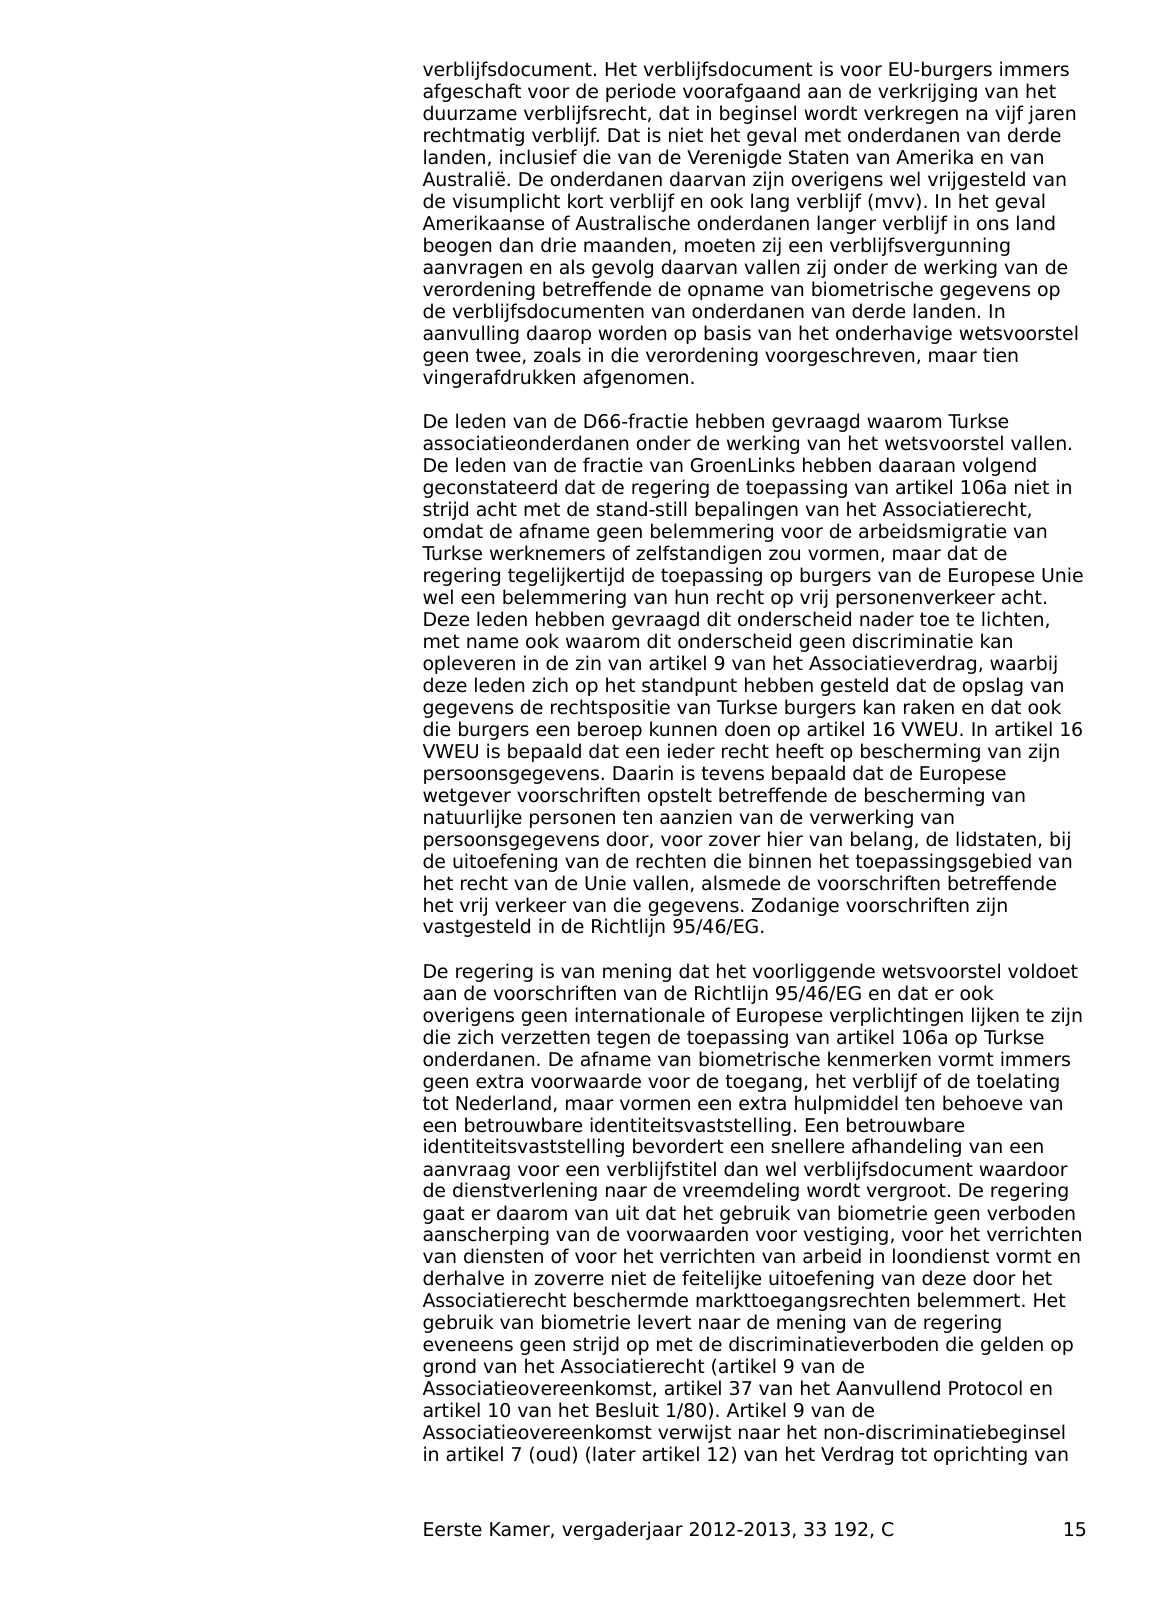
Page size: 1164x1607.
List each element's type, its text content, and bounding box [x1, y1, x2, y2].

text De regering is van mening dat het voorliggende wetsvoorstel voldoet aan de voorschriften van de Richtlijn 95/46/EG en dat er ook overigens geen internationale of Europese verplichtingen lijken te zijn die zich verzetten tegen de toepassing van artikel 106a op Turkse onderdanen. De afname van biometrische kenmerken vormt immers geen extra voorwaarde voor de toegang, het verblijf of de toelating tot Nederland, maar vormen een extra hulpmiddel ten behoeve van een betrouwbare identiteitsvaststelling. Een betrouwbare identiteitsvaststelling bevordert een snellere afhandeling van een aanvraag voor een verblijfstitel dan wel verblijfsdocument waardoor de dienstverlening naar de vreemdeling wordt vergroot. De regering gaat er daarom van uit dat het gebruik van biometrie geen verboden aanscherping van de voorwaarden voor vestiging, voor het verrichten van diensten of voor het verrichten van arbeid in loondienst vormt en derhalve in zoverre niet de feitelijke uitoefening van deze door het Associatierecht beschermde markttoegangsrechten belemmert. Het gebruik van biometrie levert naar de mening van de regering eveneens geen strijd op met de discriminatieverboden die gelden op grond van het Associatierecht (artikel 9 van de Associatieovereenkomst, artikel 37 van het Aanvullend Protocol en artikel 10 van het Besluit 1/80). Artikel 9 van de Associatieovereenkomst verwijst naar het non-discriminatiebeginsel in artikel 7 (oud) (later artikel 12) van het Verdrag tot oprichting van [422, 961, 1087, 1466]
text De leden van de D66-fractie hebben gevraagd waarom Turkse associatieonderdanen onder de werking van het wetsvoorstel vallen. De leden van de fractie van GroenLinks hebben daaraan volgend geconstateerd dat de regering de toepassing van artikel 106a niet in strijd acht met de stand-still bepalingen van het Associatierecht, omdat de afname geen belemmering voor de arbeidsmigratie van Turkse werknemers of zelfstandigen zou vormen, maar dat de regering tegelijkertijd de toepassing op burgers van de Europese Unie wel een belemmering van hun recht op vrij personenverkeer acht. Deze leden hebben gevraagd dit onderscheid nader toe te lichten, met name ook waarom dit onderscheid geen discriminatie kan opleveren in de zin van artikel 9 van het Associatieverdrag, waarbij deze leden zich op het standpunt hebben gesteld dat de opslag van gegevens de rechtspositie van Turkse burgers kan raken en dat ook die burgers een beroep kunnen doen op artikel 16 VWEU. In artikel 16 VWEU is bepaald dat een ieder recht heeft op bescherming van zijn persoonsgegevens. Daarin is tevens bepaald dat de Europese wetgever voorschriften opstelt betreffende de bescherming van natuurlijke personen ten aanzien van de verwerking van persoonsgegevens door, voor zover hier van belang, de lidstaten, bij de uitoefening van de rechten die binnen het toepassingsgebied van het recht van de Unie vallen, alsmede de voorschriften betreffende het vrij verkeer van die gegevens. Zodanige voorschriften zijn vastgesteld in de Richtlijn 95/46/EG. [422, 411, 1087, 938]
text verblijfsdocument. Het verblijfsdocument is voor EU-burgers immers afgeschaft voor de periode voorafgaand aan de verkrijging van het duurzame verblijfsrecht, dat in beginsel wordt verkregen na vijf jaren rechtmatig verblijf. Dat is niet het geval met onderdanen van derde landen, inclusief die van de Verenigde Staten van Amerika en van Australië. De onderdanen daarvan zijn overigens wel vrijgesteld van de visumplicht kort verblijf en ook lang verblijf (mvv). In het geval Amerikaanse of Australische onderdanen langer verblijf in ons land beogen dan drie maanden, moeten zij een verblijfsvergunning aanvragen en als gevolg daarvan vallen zij onder de werking van de verordening betreffende de opname van biometrische gegevens op de verblijfsdocumenten van onderdanen van derde landen. In aanvulling daarop worden op basis van het onderhavige wetsvoorstel geen twee, zoals in die verordening voorgeschreven, maar tien vingerafdrukken afgenomen. [422, 59, 1087, 389]
